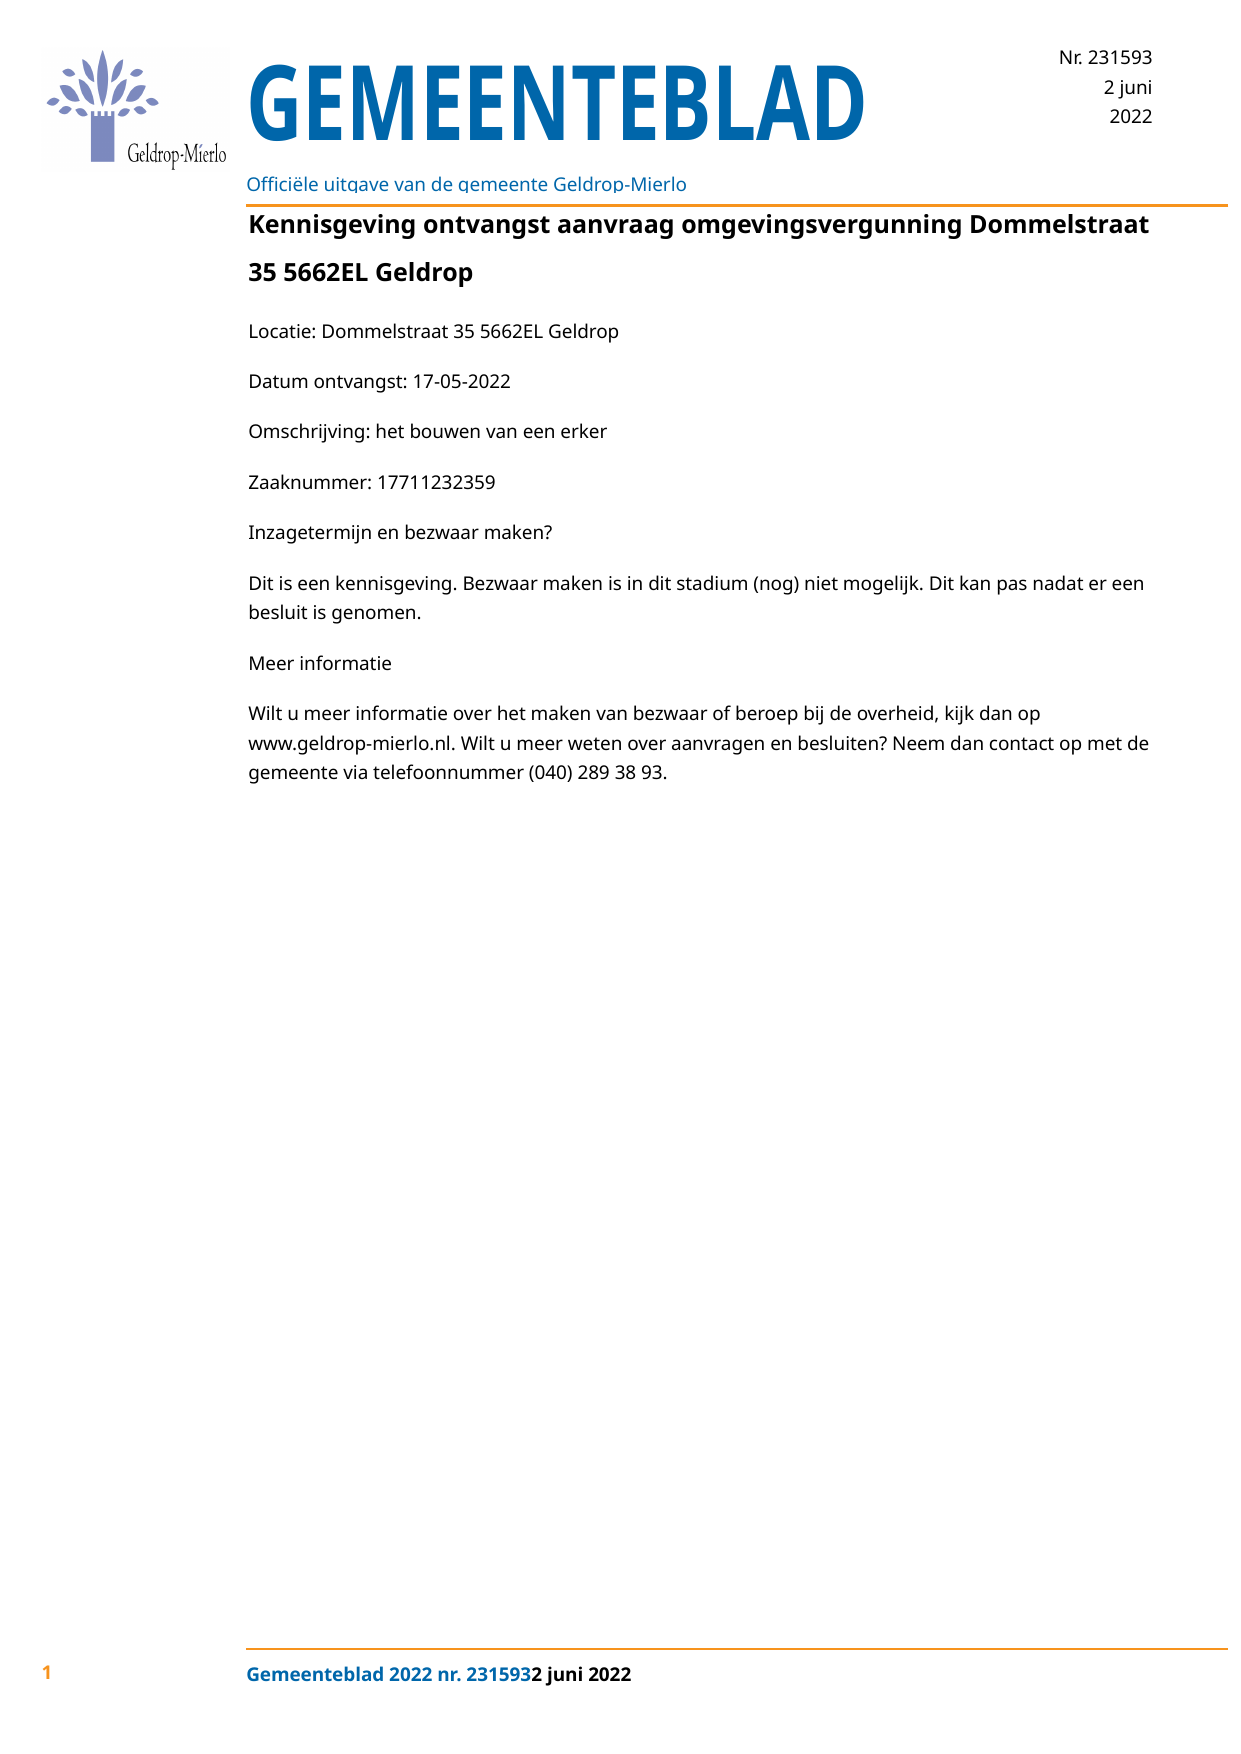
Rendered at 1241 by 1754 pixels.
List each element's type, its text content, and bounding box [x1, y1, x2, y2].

text Datum ontvangst: 17-05-2022 [248, 368, 1152, 394]
picture [41, 47, 231, 172]
text Inzagetermijn en bezwaar maken? [248, 519, 1152, 545]
text Omschrijving: het bouwen van een erker [248, 419, 1152, 444]
text Kennisgeving ontvangst aanvraag omgevingsvergunning Dommelstraat 35 5662EL Geldrop [248, 207, 1152, 288]
text Locatie: Dommelstraat 35 5662EL Geldrop [248, 318, 1152, 344]
text Meer informatie [248, 650, 1152, 676]
text Wilt u meer informatie over het maken van bezwaar of beroep bij de overheid, kijk dan op www.geldrop-mierlo.nl. Wilt u meer weten over aanvragen en besluiten? Neem dan contact op met de gemeente via telefoonnummer (040) 289 38 93. [248, 700, 1152, 785]
text Dit is een kennisgeving. Bezwaar maken is in dit stadium (nog) niet mogelijk. Dit kan pas nadat er een besluit is genomen. [248, 570, 1152, 625]
text Zaaknummer: 17711232359 [248, 469, 1152, 495]
